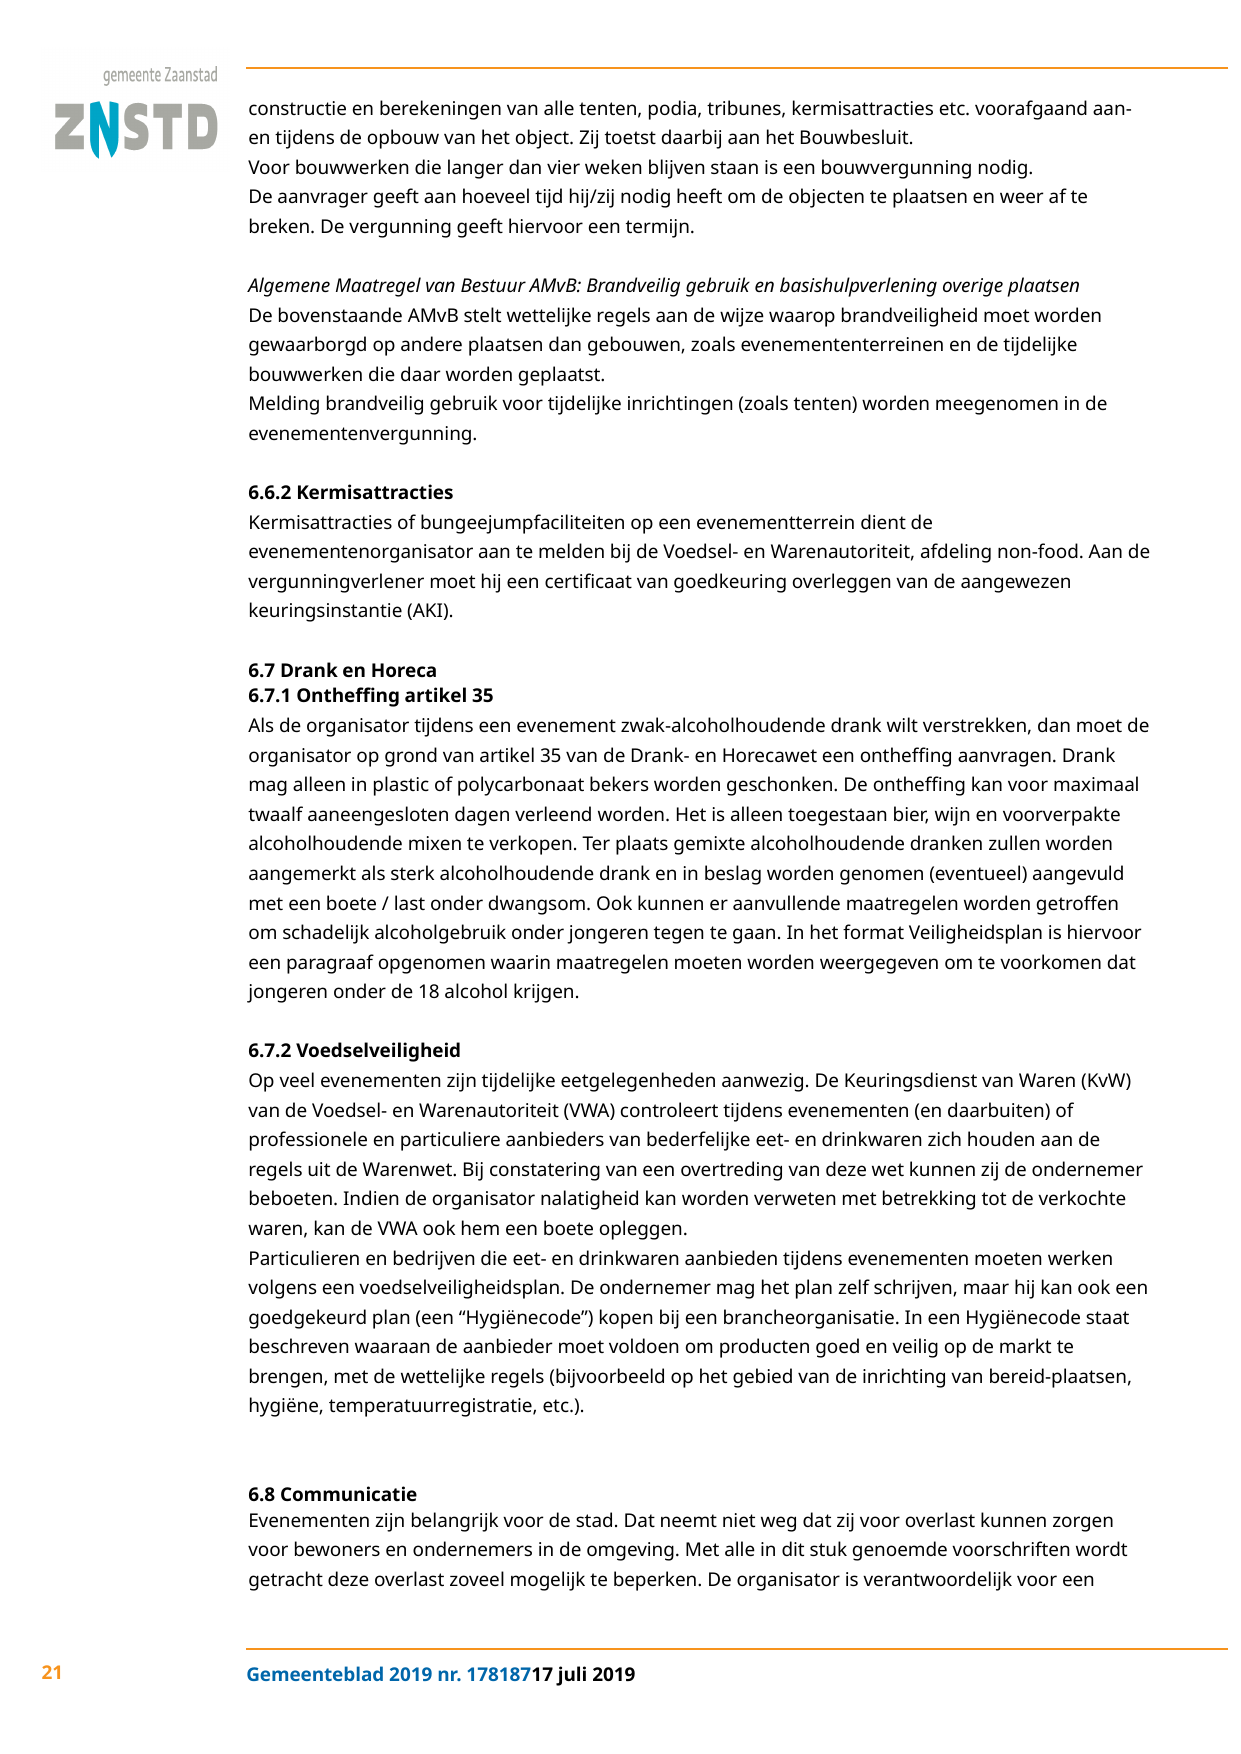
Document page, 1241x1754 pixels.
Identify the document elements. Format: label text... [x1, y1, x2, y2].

text Melding brandveilig gebruik voor tijdelijke inrichtingen (zoals tenten) worden meegenomen in de evenementenvergunning. [248, 391, 1152, 446]
text Als de organisator tijdens een evenement zwak-alcoholhoudende drank wilt verstrekken, dan moet de organisator op grond van artikel 35 van de Drank- en Horecawet een ontheffing aanvragen. Drank mag alleen in plastic of polycarbonaat bekers worden geschonken. De ontheffing kan voor maximaal twaalf aaneengesloten dagen verleend worden. Het is alleen toegestaan bier, wijn en voorverpakte alcoholhoudende mixen te verkopen. Ter plaats gemixte alcoholhoudende dranken zullen worden aangemerkt als sterk alcoholhoudende drank en in beslag worden genomen (eventueel) aangevuld met een boete / last onder dwangsom. Ook kunnen er aanvullende maatregelen worden getroffen om schadelijk alcoholgebruik onder jongeren tegen te gaan. In het format Veiligheidsplan is hiervoor een paragraaf opgenomen waarin maatregelen moeten worden weergegeven om te voorkomen dat jongeren onder de 18 alcohol krijgen. [248, 712, 1152, 1004]
text Kermisattracties of bungeejumpfaciliteiten op een evenementterrein dient de evenementenorganisator aan te melden bij de Voedsel- en Warenautoriteit, afdeling non-food. Aan de vergunningverlener moet hij een certificaat van goedkeuring overleggen van de aangewezen keuringsinstantie (AKI). [248, 509, 1152, 623]
text 6.7.1 Ontheffing artikel 35 [248, 683, 1152, 708]
text 6.8 Communicatie [248, 1481, 1152, 1507]
text 6.7.2 Voedselveiligheid [248, 1038, 1152, 1063]
text Particulieren en bedrijven die eet- en drinkwaren aanbieden tijdens evenementen moeten werken volgens een voedselveiligheidsplan. De ondernemer mag het plan zelf schrijven, maar hij kan ook een goedgekeurd plan (een “Hygiënecode”) kopen bij een brancheorganisatie. In een Hygiënecode staat beschreven waaraan de aanbieder moet voldoen om producten goed en veilig op de markt te brengen, met de wettelijke regels (bijvoorbeeld op het gebied van de inrichting van bereid-plaatsen, hygiëne, temperatuurregistratie, etc.). [248, 1245, 1152, 1418]
text Algemene Maatregel van Bestuur AMvB: Brandveilig gebruik en basishulpverlening overige plaatsen [248, 272, 1152, 298]
text 6.6.2 Kermisattracties [248, 479, 1152, 505]
text Op veel evenementen zijn tijdelijke eetgelegenheden aanwezig. De Keuringsdienst van Waren (KvW) van de Voedsel- en Warenautoriteit (VWA) controleert tijdens evenementen (en daarbuiten) of professionele en particuliere aanbieders van bederfelijke eet- en drinkwaren zich houden aan de regels uit de Warenwet. Bij constatering van een overtreding van deze wet kunnen zij de ondernemer beboeten. Indien de organisator nalatigheid kan worden verweten met betrekking tot de verkochte waren, kan de VWA ook hem een boete opleggen. [248, 1067, 1152, 1241]
text constructie en berekeningen van alle tenten, podia, tribunes, kermisattracties etc. voorafgaand aan- en tijdens de opbouw van het object. Zij toetst daarbij aan het Bouwbesluit. [248, 95, 1152, 150]
text Voor bouwwerken die langer dan vier weken blijven staan is een bouwvergunning nodig. [248, 154, 1152, 180]
text 6.7 Drank en Horeca [248, 657, 1152, 683]
text Evenementen zijn belangrijk voor de stad. Dat neemt niet weg dat zij voor overlast kunnen zorgen voor bewoners en ondernemers in de omgeving. Met alle in dit stuk genoemde voorschriften wordt getracht deze overlast zoveel mogelijk te beperken. De organisator is verantwoordelijk voor een [248, 1507, 1152, 1592]
text De aanvrager geeft aan hoeveel tijd hij/zij nodig heeft om de objecten te plaatsen en weer af te breken. De vergunning geeft hiervoor een termijn. [248, 183, 1152, 239]
text De bovenstaande AMvB stelt wettelijke regels aan de wijze waarop brandveiligheid moet worden gewaarborgd op andere plaatsen dan gebouwen, zoals evenemententerreinen en de tijdelijke bouwwerken die daar worden geplaatst. [248, 302, 1152, 387]
picture [41, 47, 231, 172]
